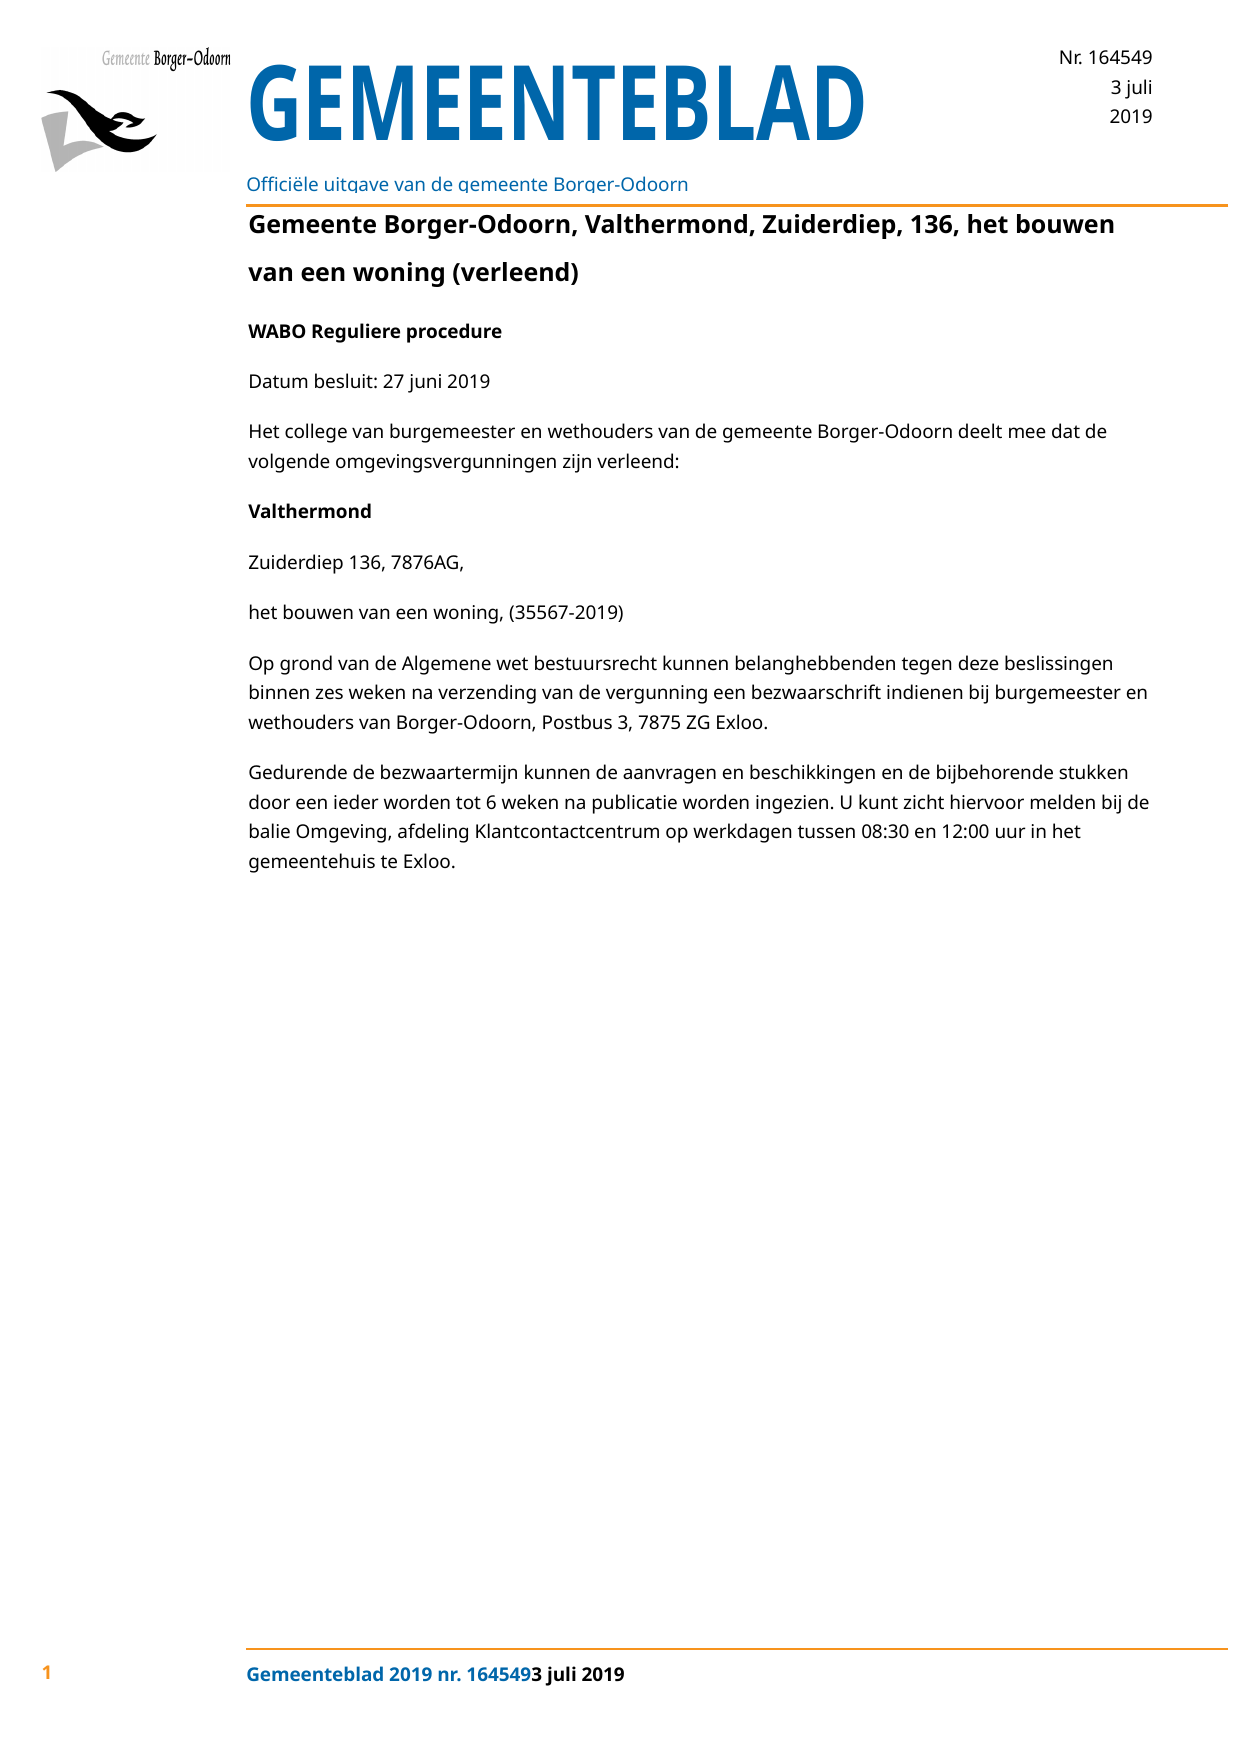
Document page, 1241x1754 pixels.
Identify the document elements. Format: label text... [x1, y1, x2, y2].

text het bouwen van een woning, (35567-2019) [248, 599, 1152, 625]
text WABO Reguliere procedure [248, 318, 1152, 344]
text Op grond van de Algemene wet bestuursrecht kunnen belanghebbenden tegen deze beslissingen binnen zes weken na verzending van de vergunning een bezwaarschrift indienen bij burgemeester en wethouders van Borger-Odoorn, Postbus 3, 7875 ZG Exloo. [248, 650, 1152, 735]
text Gemeente Borger-Odoorn, Valthermond, Zuiderdiep, 136, het bouwen van een woning (verleend) [248, 207, 1152, 288]
text Valthermond [248, 499, 1152, 524]
text Gedurende de bezwaartermijn kunnen de aanvragen en beschikkingen en de bijbehorende stukken door een ieder worden tot 6 weken na publicatie worden ingezien. U kunt zicht hiervoor melden bij de balie Omgeving, afdeling Klantcontactcentrum op werkdagen tussen 08:30 en 12:00 uur in het gemeentehuis te Exloo. [248, 759, 1152, 874]
text Datum besluit: 27 juni 2019 [248, 368, 1152, 394]
text Het college van burgemeester en wethouders van de gemeente Borger-Odoorn deelt mee dat de volgende omgevingsvergunningen zijn verleend: [248, 419, 1152, 474]
picture [41, 47, 231, 172]
text Zuiderdiep 136, 7876AG, [248, 549, 1152, 575]
